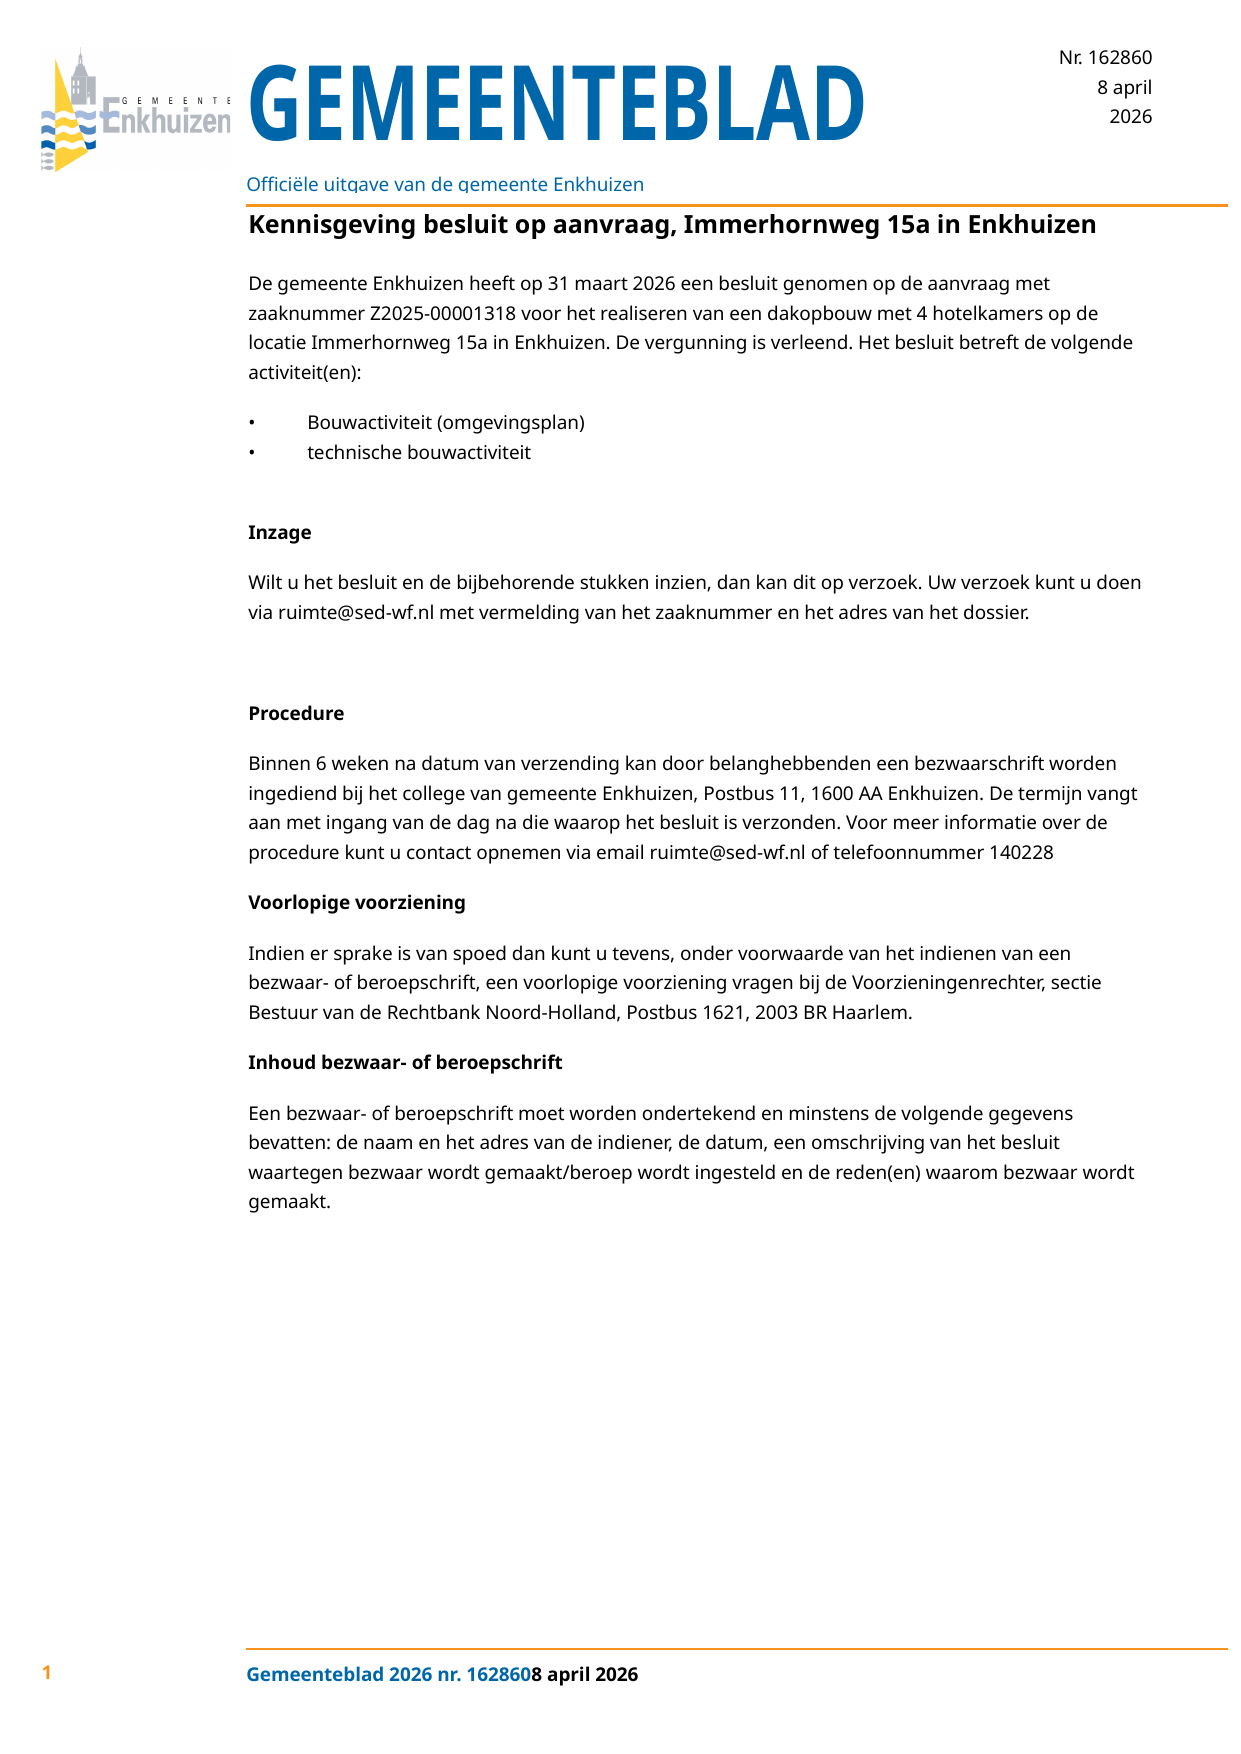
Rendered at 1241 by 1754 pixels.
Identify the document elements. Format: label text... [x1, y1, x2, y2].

text Procedure [248, 700, 1152, 726]
list technische bouwactiviteit [248, 439, 1152, 465]
text Inzage [248, 519, 1152, 545]
list Bouwactiviteit (omgevingsplan) [248, 409, 1152, 435]
text De gemeente Enkhuizen heeft op 31 maart 2026 een besluit genomen op de aanvraag met zaaknummer Z2025-00001318 voor het realiseren van een dakopbouw met 4 hotelkamers op de locatie Immerhornweg 15a in Enkhuizen. De vergunning is verleend. Het besluit betreft de volgende activiteit(en): [248, 270, 1152, 385]
text Kennisgeving besluit op aanvraag, Immerhornweg 15a in Enkhuizen [248, 207, 1152, 241]
text Inhoud bezwaar- of beroepschrift [248, 1049, 1152, 1075]
text Voorlopige voorziening [248, 889, 1152, 915]
text Wilt u het besluit en de bijbehorende stukken inzien, dan kan dit op verzoek. Uw verzoek kunt u doen via ruimte@sed-wf.nl met vermelding van het zaaknummer en het adres van het dossier. [248, 569, 1152, 625]
text Een bezwaar- of beroepschrift moet worden ondertekend en minstens de volgende gegevens bevatten: de naam en het adres van de indiener, de datum, een omschrijving van het besluit waartegen bezwaar wordt gemaakt/beroep wordt ingesteld en de reden(en) waarom bezwaar wordt gemaakt. [248, 1100, 1152, 1214]
picture [41, 47, 231, 172]
text Indien er sprake is van spoed dan kunt u tevens, onder voorwaarde van het indienen van een bezwaar- of beroepschrift, een voorlopige voorziening vragen bij de Voorzieningenrechter, sectie Bestuur van de Rechtbank Noord-Holland, Postbus 1621, 2003 BR Haarlem. [248, 940, 1152, 1025]
text Binnen 6 weken na datum van verzending kan door belanghebbenden een bezwaarschrift worden ingediend bij het college van gemeente Enkhuizen, Postbus 11, 1600 AA Enkhuizen. De termijn vangt aan met ingang van de dag na die waarop het besluit is verzonden. Voor meer informatie over de procedure kunt u contact opnemen via email ruimte@sed-wf.nl of telefoonnummer 140228 [248, 750, 1152, 865]
